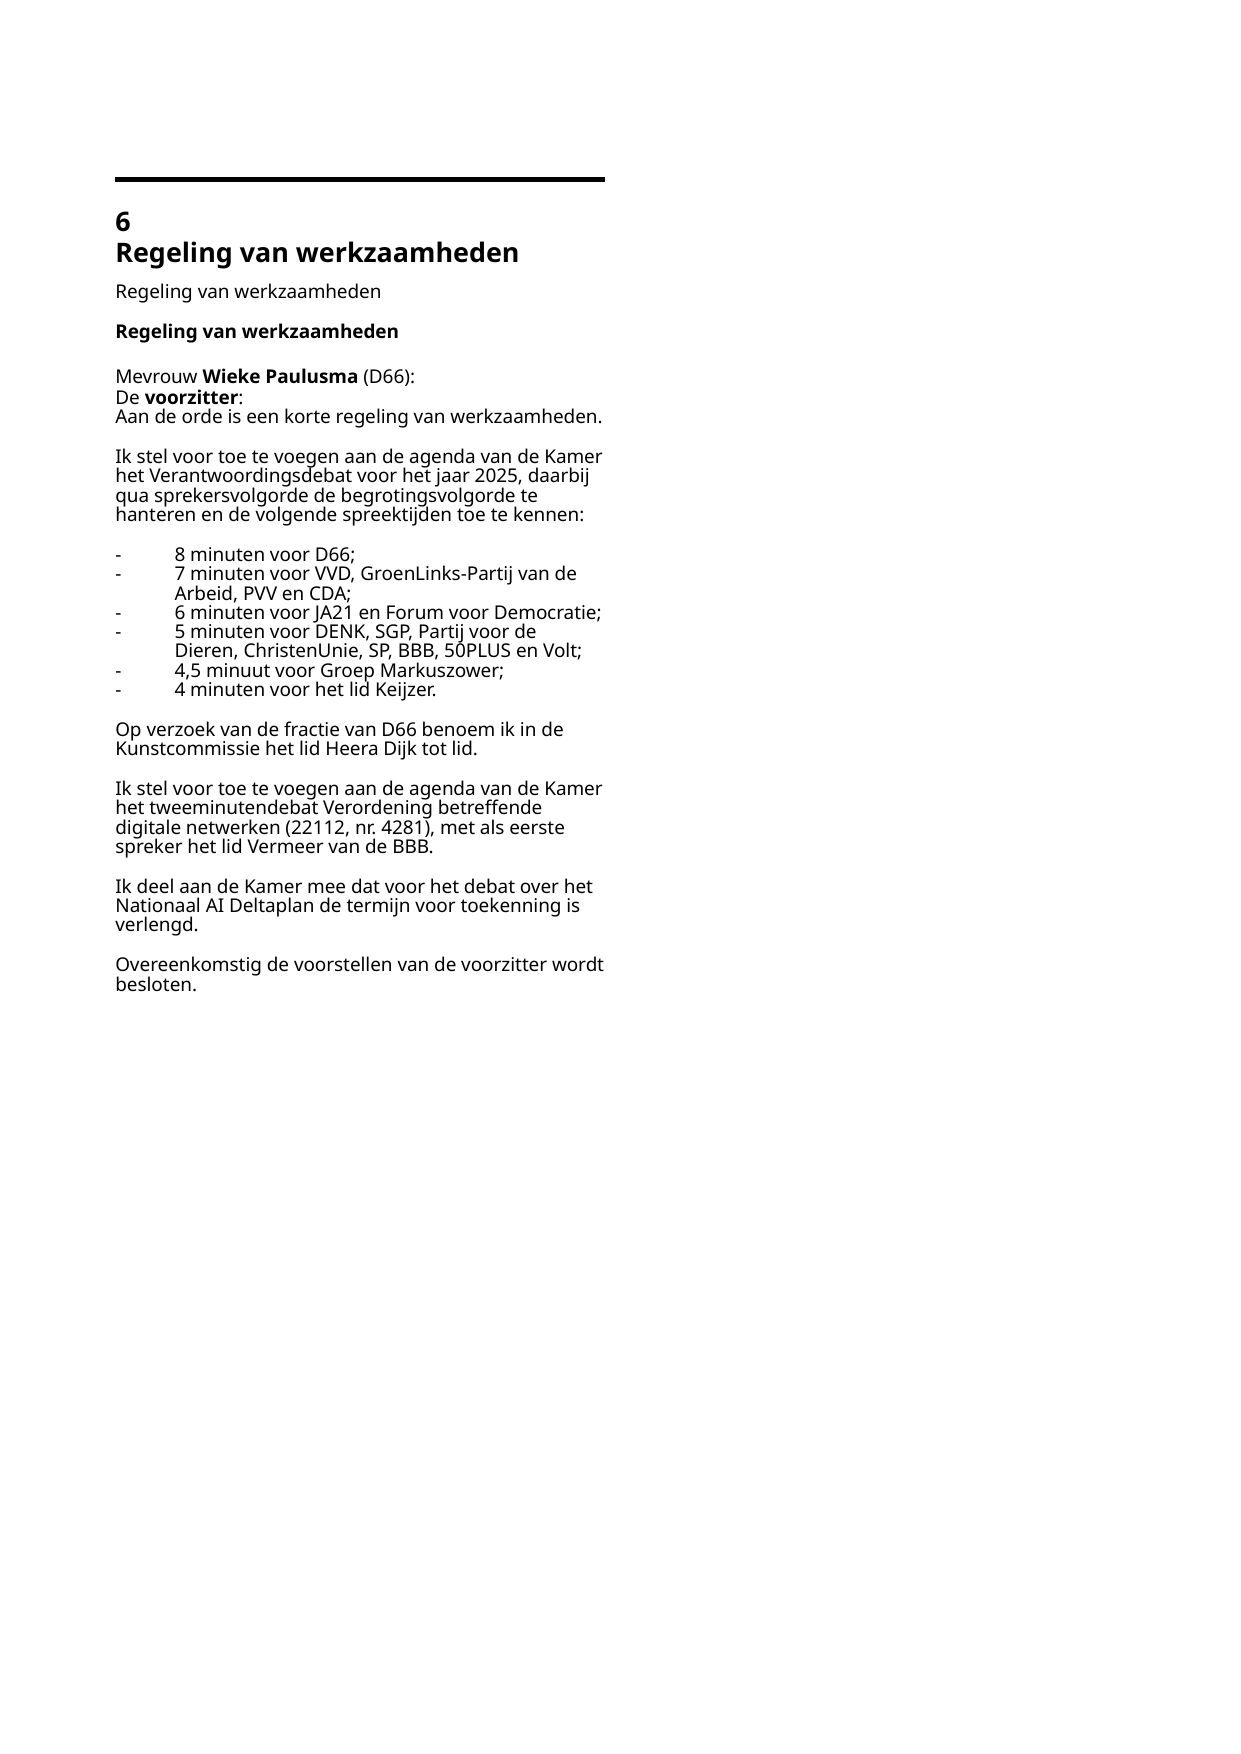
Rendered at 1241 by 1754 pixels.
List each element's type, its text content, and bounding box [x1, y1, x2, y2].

text Overeenkomstig de voorstellen van de voorzitter wordt besloten. [115, 956, 605, 995]
list 4,5 minuut voor Groep Markuszower; [115, 662, 605, 681]
text De voorzitter: [115, 389, 605, 408]
text Regeling van werkzaamheden [115, 283, 605, 302]
text Ik stel voor toe te voegen aan de agenda van de Kamer het Verantwoordingsdebat voor het jaar 2025, daarbij qua sprekersvolgorde de begrotingsvolgorde te hanteren en de volgende spreektijden toe te kennen: [115, 448, 605, 525]
text Ik stel voor toe te voegen aan de agenda van de Kamer het tweeminutendebat Verordening betreffende digitale netwerken (22112, nr. 4281), met als eerste spreker het lid Vermeer van de BBB. [115, 780, 605, 857]
list 8 minuten voor D66; [115, 546, 605, 565]
list 4 minuten voor het lid Keijzer. [115, 681, 605, 700]
text 6 [115, 203, 605, 239]
text Aan de orde is een korte regeling van werkzaamheden. [115, 408, 605, 427]
text Op verzoek van de fractie van D66 benoem ik in de Kunstcommissie het lid Heera Dijk tot lid. [115, 721, 605, 759]
text Mevrouw Wieke Paulusma (D66): [115, 363, 605, 389]
text Regeling van werkzaamheden [115, 239, 605, 283]
text Ik deel aan de Kamer mee dat voor het debat over het Nationaal AI Deltaplan de termijn voor toekenning is verlengd. [115, 878, 605, 936]
text Regeling van werkzaamheden [115, 323, 605, 342]
list 7 minuten voor VVD, GroenLinks-Partij van de Arbeid, PVV en CDA; [115, 565, 605, 604]
list 5 minuten voor DENK, SGP, Partij voor de Dieren, ChristenUnie, SP, BBB, 50PLUS en Volt; [115, 623, 605, 662]
list 6 minuten voor JA21 en Forum voor Democratie; [115, 604, 605, 623]
